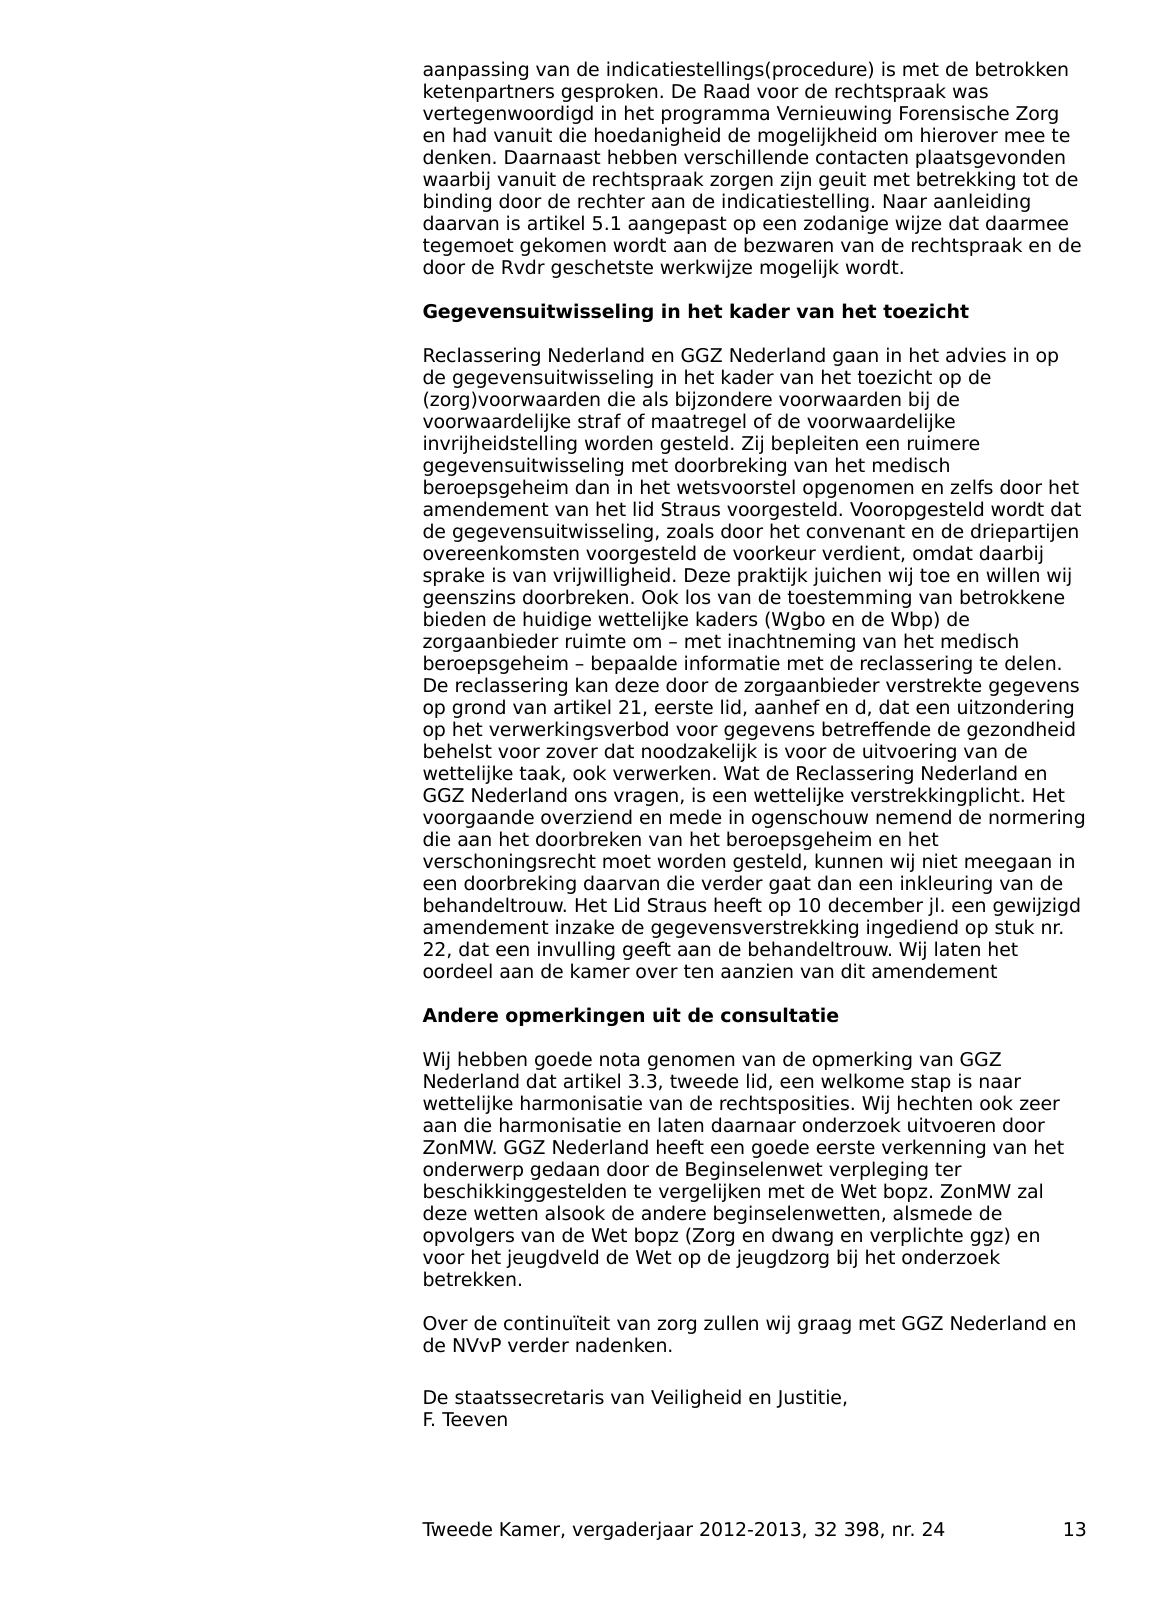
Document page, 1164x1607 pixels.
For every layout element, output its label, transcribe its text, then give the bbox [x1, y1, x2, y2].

subtitle Gegevensuitwisseling in het kader van het toezicht [422, 301, 1087, 323]
text Wij hebben goede nota genomen van de opmerking van GGZ Nederland dat artikel 3.3, tweede lid, een welkome stap is naar wettelijke harmonisatie van de rechtsposities. Wij hechten ook zeer aan die harmonisatie en laten daarnaar onderzoek uitvoeren door ZonMW. GGZ Nederland heeft een goede eerste verkenning van het onderwerp gedaan door de Beginselenwet verpleging ter beschikkinggestelden te vergelijken met de Wet bopz. ZonMW zal deze wetten alsook de andere beginselenwetten, alsmede de opvolgers van de Wet bopz (Zorg en dwang en verplichte ggz) en voor het jeugdveld de Wet op de jeugdzorg bij het onderzoek betrekken. [422, 1049, 1087, 1291]
text aanpassing van de indicatiestellings(procedure) is met de betrokken ketenpartners gesproken. De Raad voor de rechtspraak was vertegenwoordigd in het programma Vernieuwing Forensische Zorg en had vanuit die hoedanigheid de mogelijkheid om hierover mee te denken. Daarnaast hebben verschillende contacten plaatsgevonden waarbij vanuit de rechtspraak zorgen zijn geuit met betrekking tot de binding door de rechter aan de indicatiestelling. Naar aanleiding daarvan is artikel 5.1 aangepast op een zodanige wijze dat daarmee tegemoet gekomen wordt aan de bezwaren van de rechtspraak en de door de Rvdr geschetste werkwijze mogelijk wordt. [422, 59, 1087, 279]
text De staatssecretaris van Veiligheid en Justitie, F. Teeven [422, 1387, 1087, 1431]
text Reclassering Nederland en GGZ Nederland gaan in het advies in op de gegevensuitwisseling in het kader van het toezicht op de (zorg)voorwaarden die als bijzondere voorwaarden bij de voorwaardelijke straf of maatregel of de voorwaardelijke invrijheidstelling worden gesteld. Zij bepleiten een ruimere gegevensuitwisseling met doorbreking van het medisch beroepsgeheim dan in het wetsvoorstel opgenomen en zelfs door het amendement van het lid Straus voorgesteld. Vooropgesteld wordt dat de gegevensuitwisseling, zoals door het convenant en de driepartijen overeenkomsten voorgesteld de voorkeur verdient, omdat daarbij sprake is van vrijwilligheid. Deze praktijk juichen wij toe en willen wij geenszins doorbreken. Ook los van de toestemming van betrokkene bieden de huidige wettelijke kaders (Wgbo en de Wbp) de zorgaanbieder ruimte om – met inachtneming van het medisch beroepsgeheim – bepaalde informatie met de reclassering te delen. De reclassering kan deze door de zorgaanbieder verstrekte gegevens op grond van artikel 21, eerste lid, aanhef en d, dat een uitzondering op het verwerkingsverbod voor gegevens betreffende de gezondheid behelst voor zover dat noodzakelijk is voor de uitvoering van de wettelijke taak, ook verwerken. Wat de Reclassering Nederland en GGZ Nederland ons vragen, is een wettelijke verstrekkingplicht. Het voorgaande overziend en mede in ogenschouw nemend de normering die aan het doorbreken van het beroepsgeheim en het verschoningsrecht moet worden gesteld, kunnen wij niet meegaan in een doorbreking daarvan die verder gaat dan een inkleuring van de behandeltrouw. Het Lid Straus heeft op 10 december jl. een gewijzigd amendement inzake de gegevensverstrekking ingediend op stuk nr. 22, dat een invulling geeft aan de behandeltrouw. Wij laten het oordeel aan de kamer over ten aanzien van dit amendement [422, 345, 1087, 983]
text Over de continuïteit van zorg zullen wij graag met GGZ Nederland en de NVvP verder nadenken. [422, 1313, 1087, 1357]
subtitle Andere opmerkingen uit de consultatie [422, 1005, 1087, 1027]
